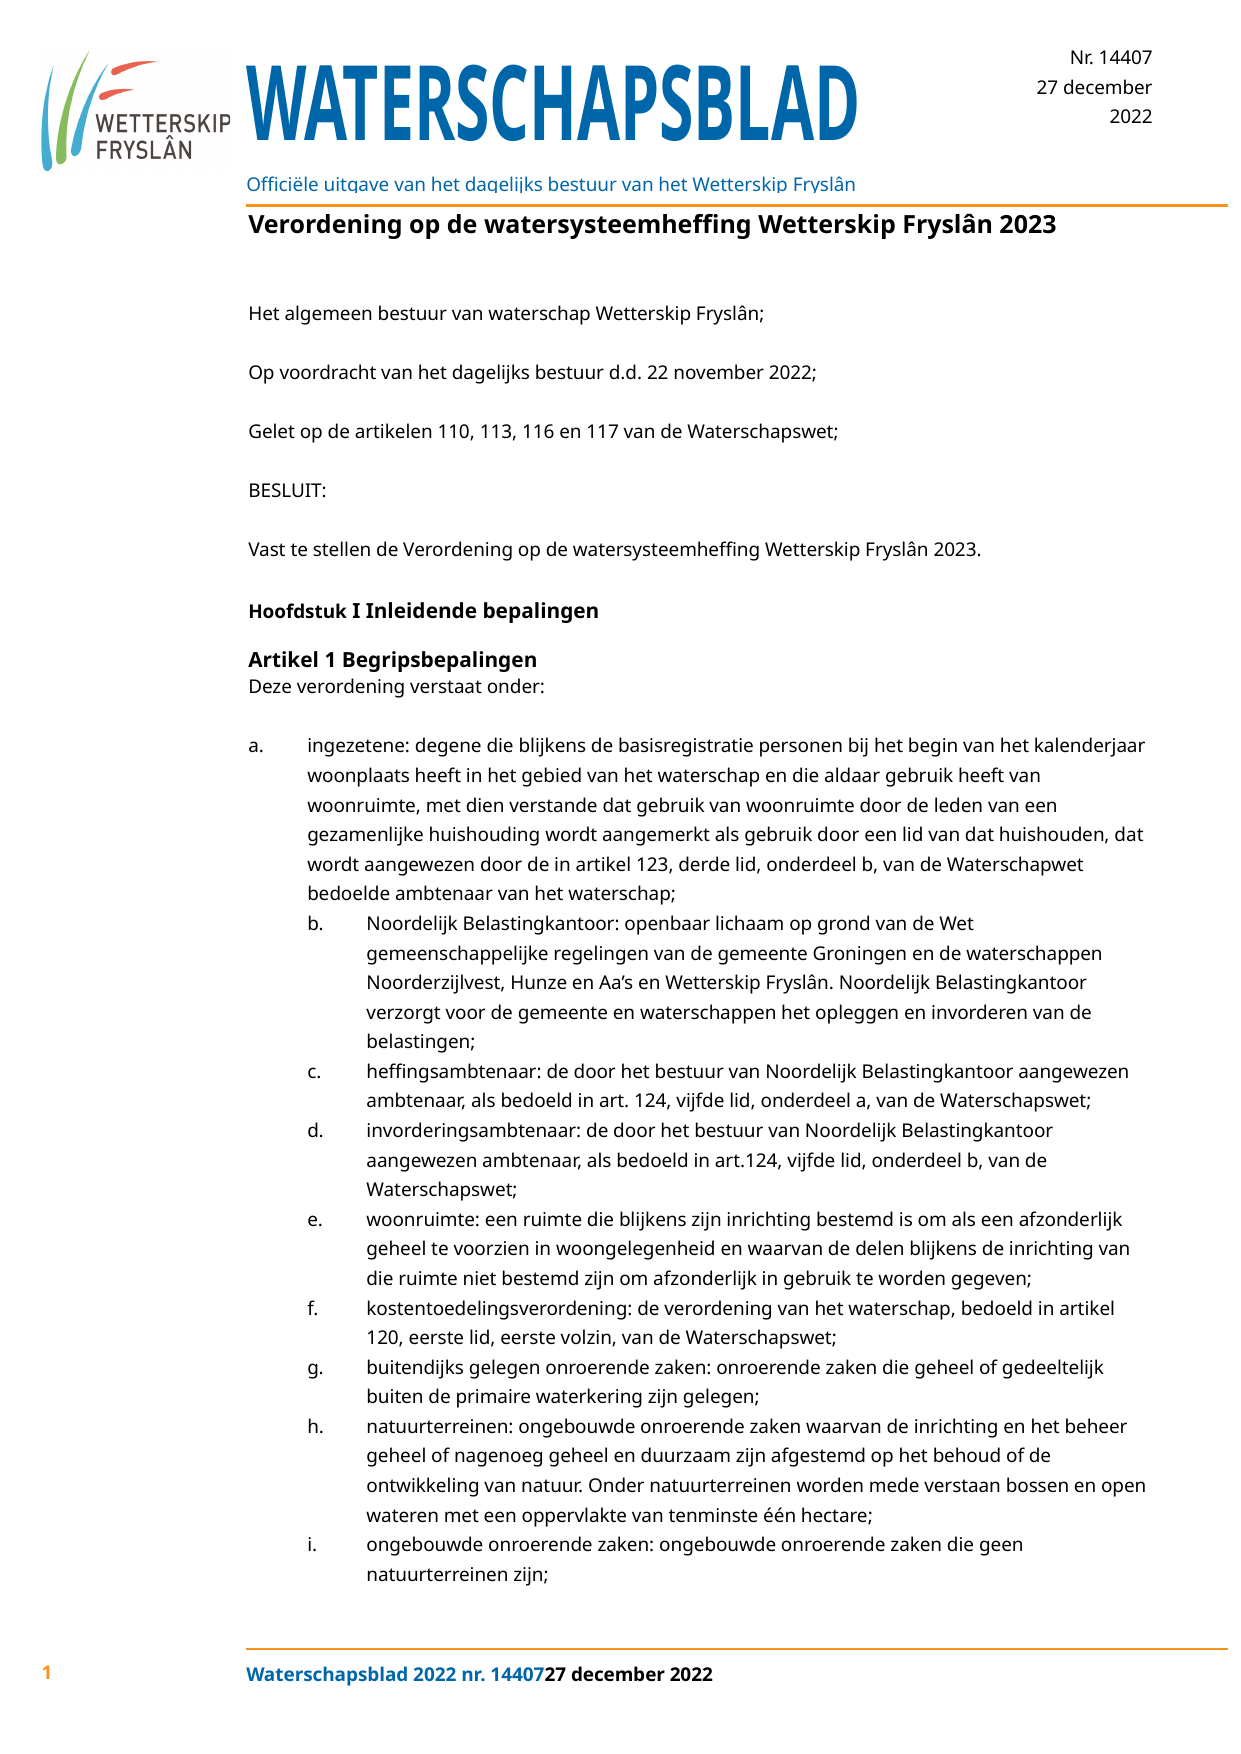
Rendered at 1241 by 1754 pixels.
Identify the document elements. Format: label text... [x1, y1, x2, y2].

text Deze verordening verstaat onder: [248, 673, 1152, 699]
list ongebouwde onroerende zaken: ongebouwde onroerende zaken die geen natuurterreinen zijn; [307, 1531, 1152, 1587]
text Verordening op de watersysteemheffing Wetterskip Fryslân 2023 [248, 207, 1152, 241]
list buitendijks gelegen onroerende zaken: onroerende zaken die geheel of gedeeltelijk buiten de primaire waterkering zijn gelegen; [307, 1354, 1152, 1409]
text Vast te stellen de Verordening op de watersysteemheffing Wetterskip Fryslân 2023. [248, 537, 1152, 562]
list ingezetene: degene die blijkens de basisregistratie personen bij het begin van het kalenderjaar woonplaats heeft in het gebied van het waterschap en die aldaar gebruik heeft van woonruimte, met dien verstande dat gebruik van woonruimte door de leden van een gezamenlijke huishouding wordt aangemerkt als gebruik door een lid van dat huishouden, dat wordt aangewezen door de in artikel 123, derde lid, onderdeel b, van de Waterschapwet bedoelde ambtenaar van het waterschap; [248, 733, 1152, 906]
text BESLUIT: [248, 477, 1152, 503]
list invorderingsambtenaar: de door het bestuur van Noordelijk Belastingkantoor aangewezen ambtenaar, als bedoeld in art.124, vijfde lid, onderdeel b, van de Waterschapswet; [307, 1117, 1152, 1202]
text Op voordracht van het dagelijks bestuur d.d. 22 november 2022; [248, 359, 1152, 385]
text Het algemeen bestuur van waterschap Wetterskip Fryslân; [248, 300, 1152, 326]
list woonruimte: een ruimte die blijkens zijn inrichting bestemd is om als een afzonderlijk geheel te voorzien in woongelegenheid en waarvan de delen blijkens de inrichting van die ruimte niet bestemd zijn om afzonderlijk in gebruik te worden gegeven; [307, 1206, 1152, 1291]
list Noordelijk Belastingkantoor: openbaar lichaam op grond van de Wet gemeenschappelijke regelingen van de gemeente Groningen en de waterschappen Noorderzijlvest, Hunze en Aa’s en Wetterskip Fryslân. Noordelijk Belastingkantoor verzorgt voor de gemeente en waterschappen het opleggen en invorderen van de belastingen; [307, 910, 1152, 1054]
text Hoofdstuk I Inleidende bepalingen [248, 596, 1152, 624]
list natuurterreinen: ongebouwde onroerende zaken waarvan de inrichting en het beheer geheel of nagenoeg geheel en duurzaam zijn afgestemd op het behoud of de ontwikkeling van natuur. Onder natuurterreinen worden mede verstaan bossen en open wateren met een oppervlakte van tenminste één hectare; [307, 1413, 1152, 1527]
list kostentoedelingsverordening: de verordening van het waterschap, bedoeld in artikel 120, eerste lid, eerste volzin, van de Waterschapswet; [307, 1295, 1152, 1350]
text Gelet op de artikelen 110, 113, 116 en 117 van de Waterschapswet; [248, 418, 1152, 444]
picture [41, 47, 231, 172]
text Artikel 1 Begripsbepalingen [248, 645, 1152, 673]
list heffingsambtenaar: de door het bestuur van Noordelijk Belastingkantoor aangewezen ambtenaar, als bedoeld in art. 124, vijfde lid, onderdeel a, van de Waterschapswet; [307, 1058, 1152, 1113]
